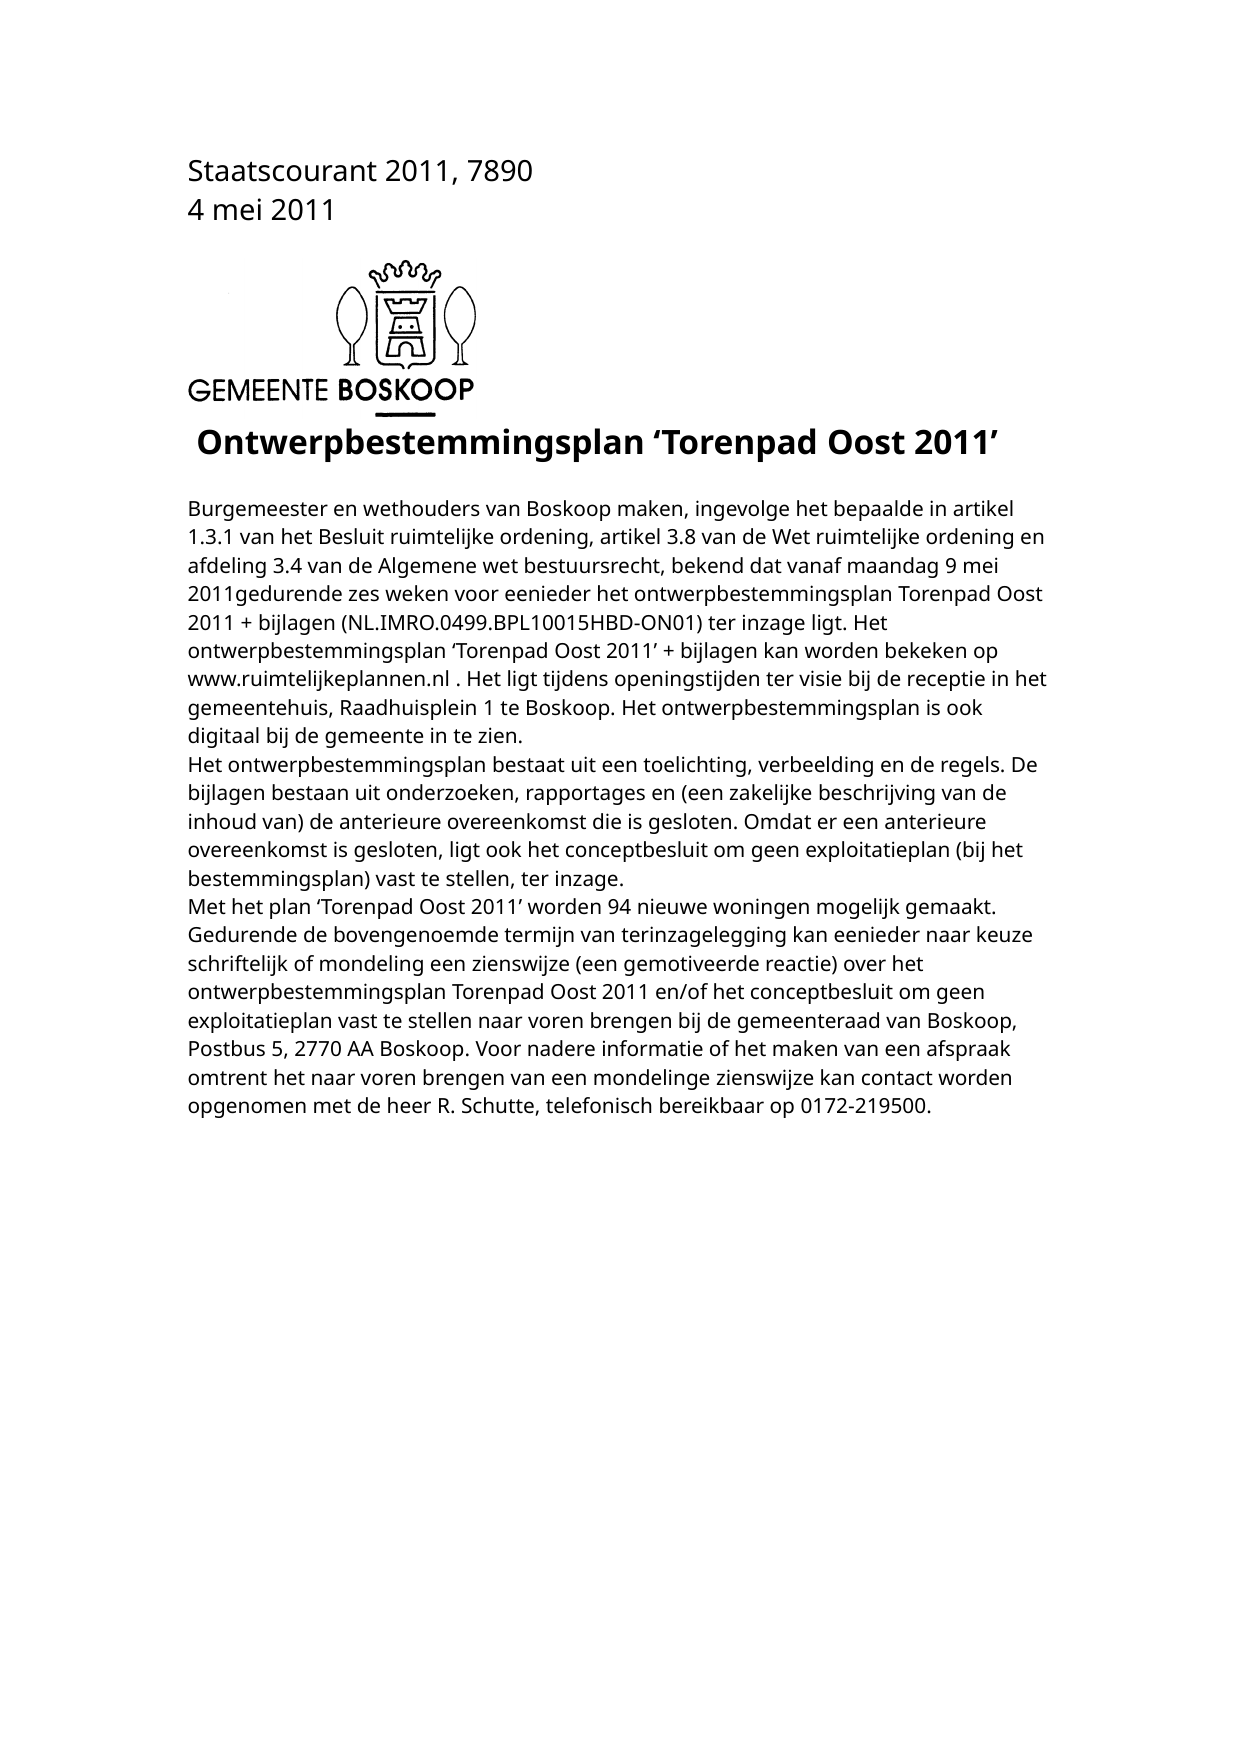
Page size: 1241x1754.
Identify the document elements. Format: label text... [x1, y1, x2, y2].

text Gedurende de bovengenoemde termijn van terinzagelegging kan eenieder naar keuze schriftelijk of mondeling een zienswijze (een gemotiveerde reactie) over het ontwerpbestemmingsplan Torenpad Oost 2011 en/of het conceptbesluit om geen exploitatieplan vast te stellen naar voren brengen bij de gemeenteraad van Boskoop, Postbus 5, 2770 AA Boskoop. Voor nadere informatie of het maken van een afspraak omtrent het naar voren brengen van een mondelinge zienswijze kan contact worden opgenomen met de heer R. Schutte, telefonisch bereikbaar op 0172-219500. [187, 921, 1053, 1119]
picture [187, 258, 477, 419]
text Het ontwerpbestemmingsplan bestaat uit een toelichting, verbeelding en de regels. De bijlagen bestaan uit onderzoeken, rapportages en (een zakelijke beschrijving van de inhoud van) de anterieure overeenkomst die is gesloten. Omdat er een anterieure overeenkomst is gesloten, ligt ook het conceptbesluit om geen exploitatieplan (bij het bestemmingsplan) vast te stellen, ter inzage. [187, 750, 1053, 892]
text 4 mei 2011 [187, 190, 1053, 229]
text Burgemeester en wethouders van Boskoop maken, ingevolge het bepaalde in artikel 1.3.1 van het Besluit ruimtelijke ordening, artikel 3.8 van de Wet ruimtelijke ordening en afdeling 3.4 van de Algemene wet bestuursrecht, bekend dat vanaf maandag 9 mei 2011gedurende zes weken voor eenieder het ontwerpbestemmingsplan Torenpad Oost 2011 + bijlagen (NL.IMRO.0499.BPL10015HBD-ON01) ter inzage ligt. Het ontwerpbestemmingsplan ‘Torenpad Oost 2011’ + bijlagen kan worden bekeken op www.ruimtelijkeplannen.nl . Het ligt tijdens openingstijden ter visie bij de receptie in het gemeentehuis, Raadhuisplein 1 te Boskoop. Het ontwerpbestemmingsplan is ook digitaal bij de gemeente in te zien. [187, 494, 1053, 750]
text Met het plan ‘Torenpad Oost 2011’ worden 94 nieuwe woningen mogelijk gemaakt. [187, 892, 1053, 921]
text Staatscourant 2011, 7890 [187, 150, 1053, 190]
subtitle Ontwerpbestemmingsplan ‘Torenpad Oost 2011’ [187, 271, 1053, 464]
